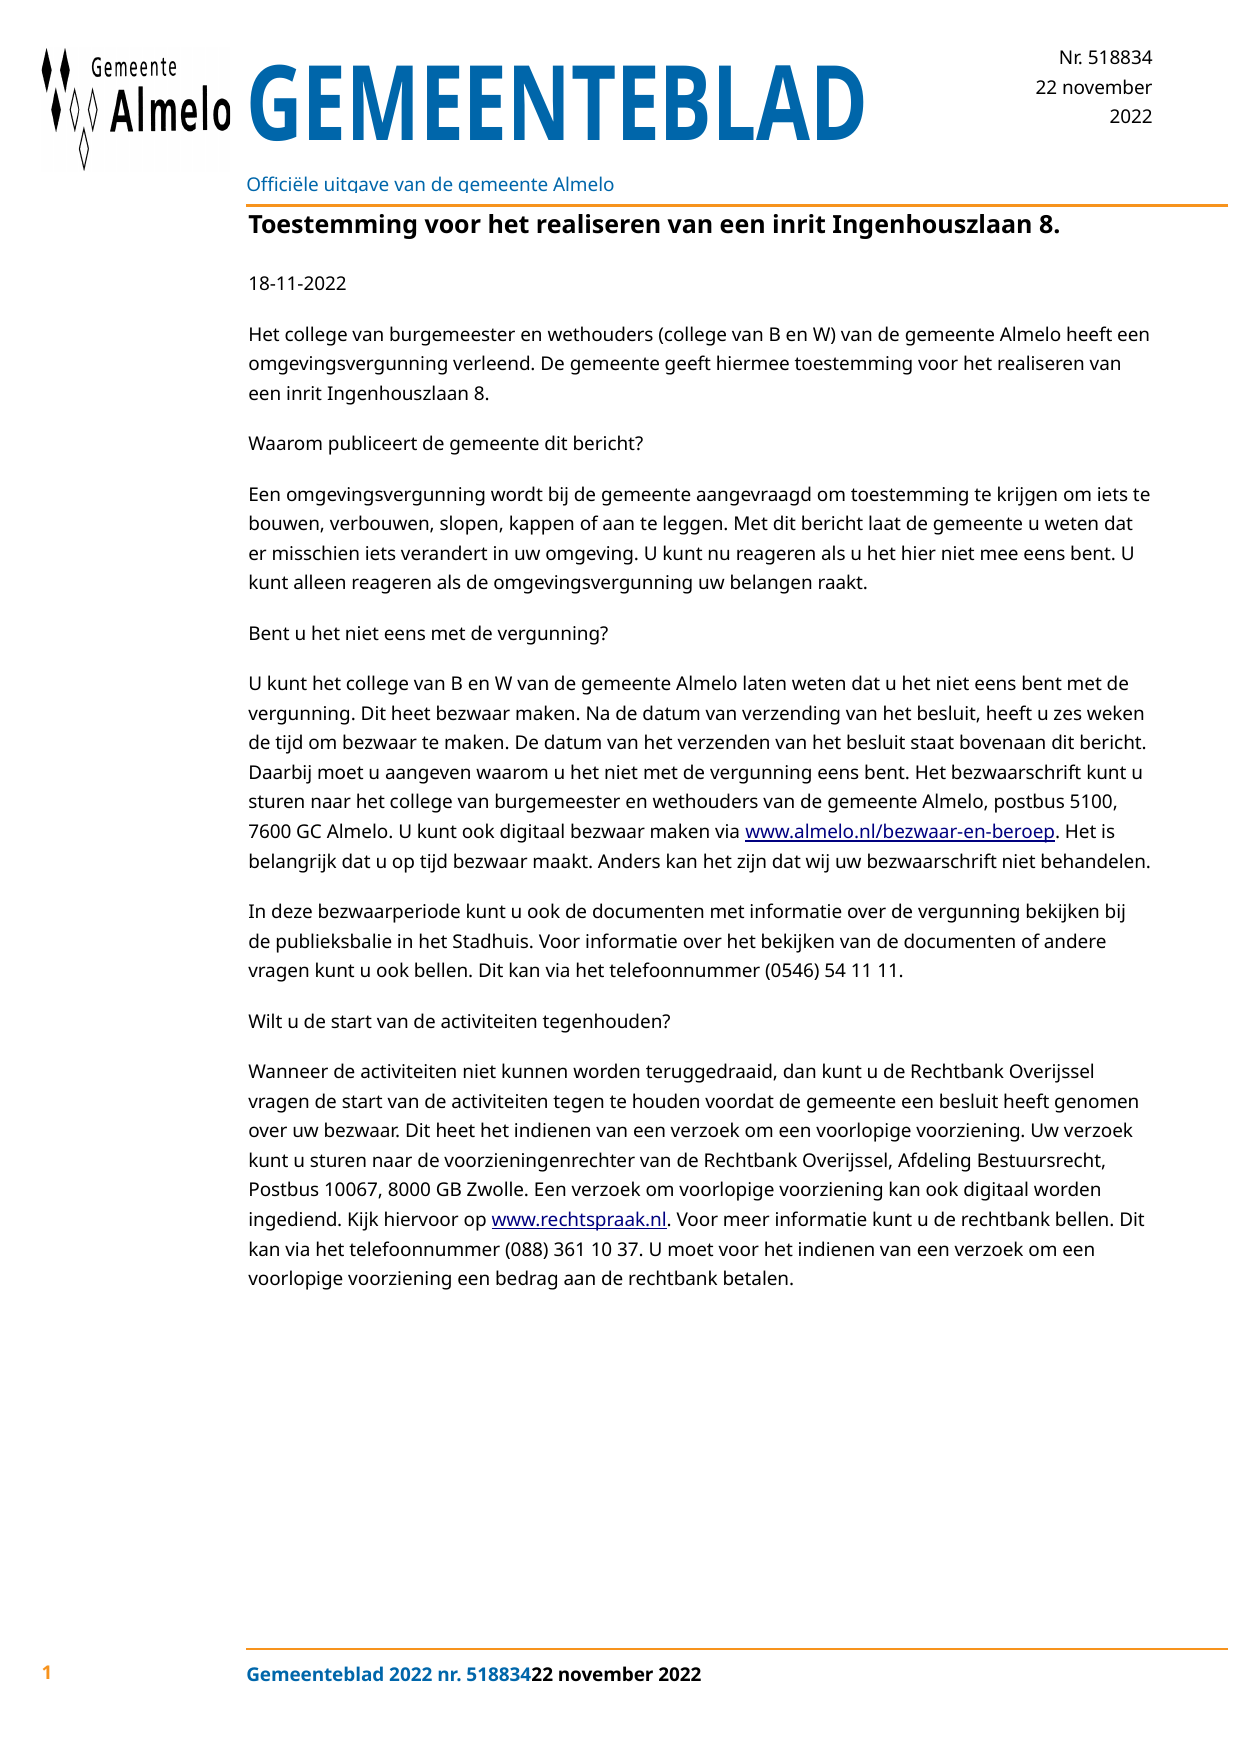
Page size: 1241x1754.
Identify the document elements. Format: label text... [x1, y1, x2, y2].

text Bent u het niet eens met de vergunning? [248, 620, 1152, 646]
text In deze bezwaarperiode kunt u ook de documenten met informatie over de vergunning bekijken bij de publieksbalie in het Stadhuis. Voor informatie over het bekijken van de documenten of andere vragen kunt u ook bellen. Dit kan via het telefoonnummer (0546) 54 11 11. [248, 898, 1152, 983]
text U kunt het college van B en W van de gemeente Almelo laten weten dat u het niet eens bent met de vergunning. Dit heet bezwaar maken. Na de datum van verzending van het besluit, heeft u zes weken de tijd om bezwaar te maken. De datum van het verzenden van het besluit staat bovenaan dit bericht. Daarbij moet u aangeven waarom u het niet met de vergunning eens bent. Het bezwaarschrift kunt u sturen naar het college van burgemeester en wethouders van de gemeente Almelo, postbus 5100, 7600 GC Almelo. U kunt ook digitaal bezwaar maken via www.almelo.nl/bezwaar-en-beroep. Het is belangrijk dat u op tijd bezwaar maakt. Anders kan het zijn dat wij uw bezwaarschrift niet behandelen. [248, 670, 1152, 873]
text Het college van burgemeester en wethouders (college van B en W) van de gemeente Almelo heeft een omgevingsvergunning verleend. De gemeente geeft hiermee toestemming voor het realiseren van een inrit Ingenhouszlaan 8. [248, 321, 1152, 406]
text Wilt u de start van de activiteiten tegenhouden? [248, 1008, 1152, 1033]
text Wanneer de activiteiten niet kunnen worden teruggedraaid, dan kunt u de Rechtbank Overijssel vragen de start van de activiteiten tegen te houden voordat de gemeente een besluit heeft genomen over uw bezwaar. Dit heet het indienen van een verzoek om een voorlopige voorziening. Uw verzoek kunt u sturen naar de voorzieningenrechter van de Rechtbank Overijssel, Afdeling Bestuursrecht, Postbus 10067, 8000 GB Zwolle. Een verzoek om voorlopige voorziening kan ook digitaal worden ingediend. Kijk hiervoor op www.rechtspraak.nl. Voor meer informatie kunt u de rechtbank bellen. Dit kan via het telefoonnummer (088) 361 10 37. U moet voor het indienen van een verzoek om een voorlopige voorziening een bedrag aan de rechtbank betalen. [248, 1058, 1152, 1291]
text Toestemming voor het realiseren van een inrit Ingenhouszlaan 8. [248, 207, 1152, 241]
text 18-11-2022 [248, 270, 1152, 296]
text Een omgevingsvergunning wordt bij de gemeente aangevraagd om toestemming te krijgen om iets te bouwen, verbouwen, slopen, kappen of aan te leggen. Met dit bericht laat de gemeente u weten dat er misschien iets verandert in uw omgeving. U kunt nu reageren als u het hier niet mee eens bent. U kunt alleen reageren als de omgevingsvergunning uw belangen raakt. [248, 481, 1152, 595]
text Waarom publiceert de gemeente dit bericht? [248, 430, 1152, 456]
picture [41, 47, 231, 172]
